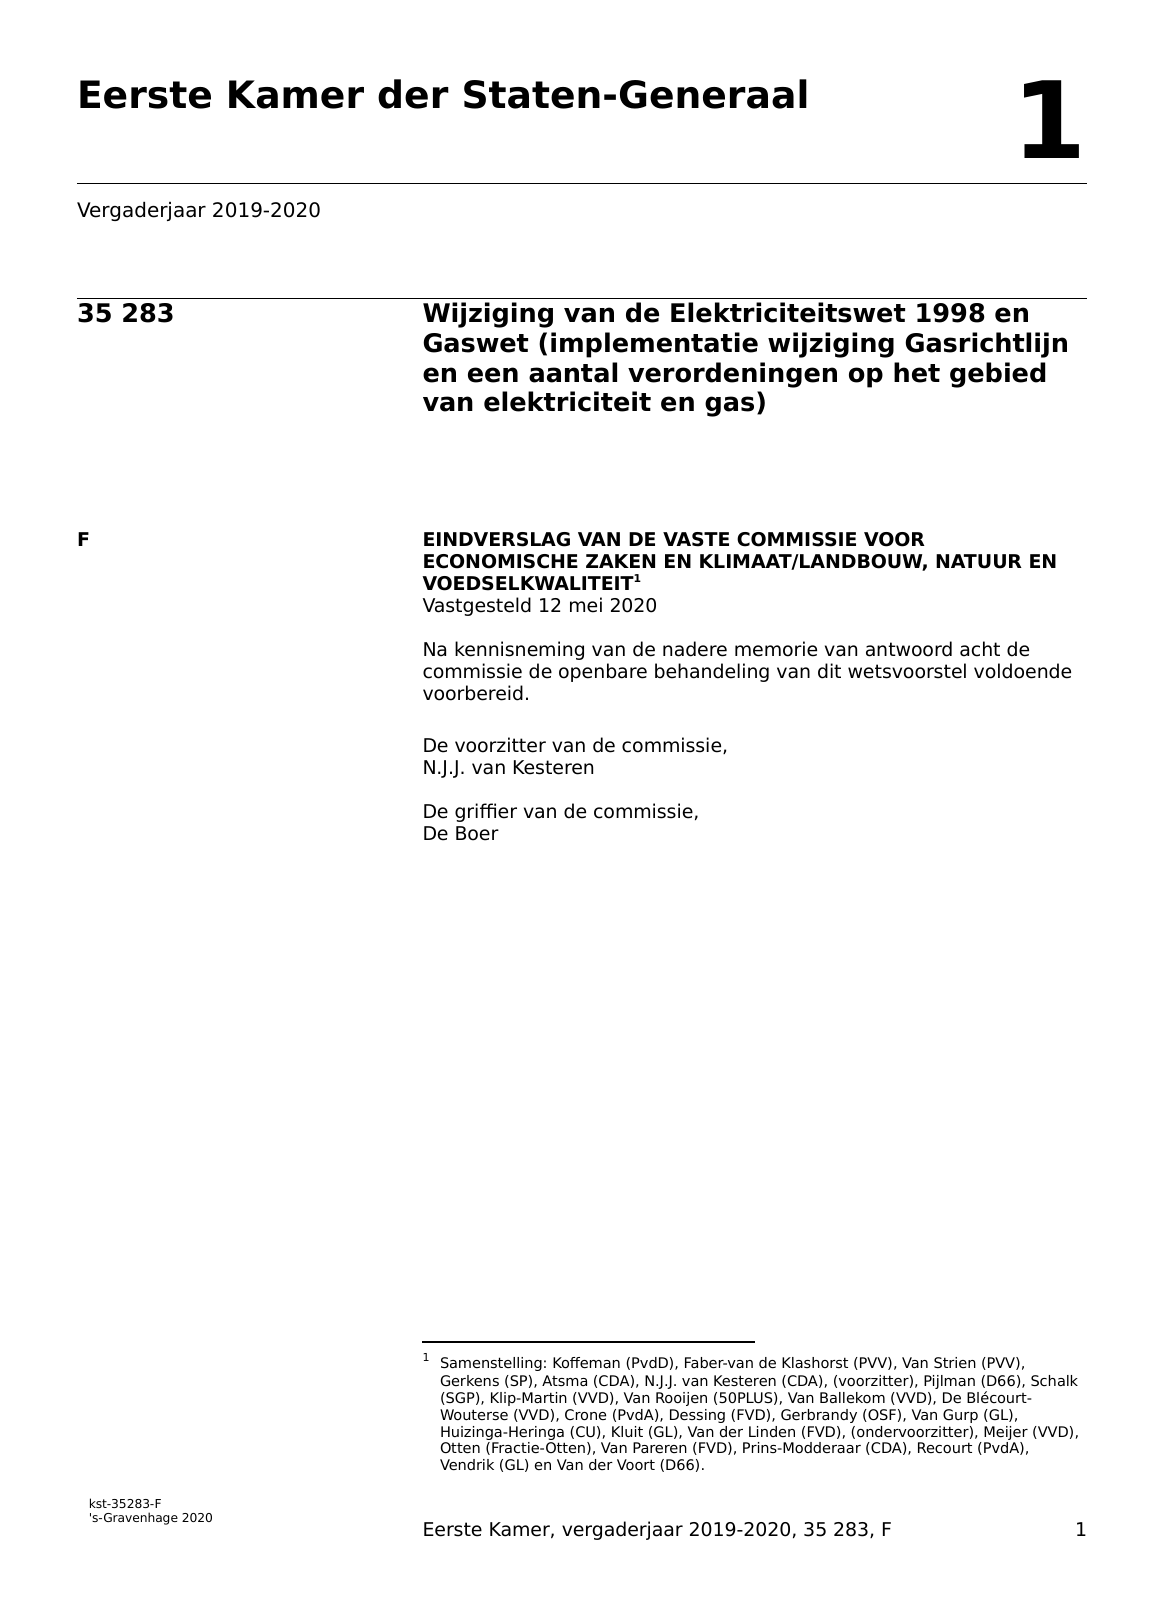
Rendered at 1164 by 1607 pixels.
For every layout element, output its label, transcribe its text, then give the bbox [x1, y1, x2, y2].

text kst-35283-F [88, 1497, 323, 1511]
text De voorzitter van de commissie, N.J.J. van Kesteren [422, 735, 1087, 779]
table_cell Vergaderjaar 2019-2020 [77, 184, 1087, 298]
text Samenstelling: Koffeman (PvdD), Faber-van de Klashorst (PVV), Van Strien (PVV), Gerkens (SP), Atsma (CDA), N.J.J. van Kesteren (CDA), (voorzitter), Pijlman (D66), Schalk (SGP), Klip-Martin (VVD), Van Rooijen (50PLUS), Van Ballekom (VVD), De Blécourt-Wouterse (VVD), Crone (PvdA), Dessing (FVD), Gerbrandy (OSF), Van Gurp (GL), Huizinga-Heringa (CU), Kluit (GL), Van der Linden (FVD), (ondervoorzitter), Meijer (VVD), Otten (Fractie-Otten), Van Pareren (FVD), Prins-Modderaar (CDA), Recourt (PvdA), Vendrik (GL) en Van der Voort (D66). [422, 1351, 1087, 1474]
table_header Eerste Kamer der Staten-Generaal [77, 59, 886, 183]
text De griffier van de commissie, De Boer [422, 801, 1087, 845]
text 's-Gravenhage 2020 [88, 1511, 323, 1525]
subtitle 35 283 Wijziging van de Elektriciteitswet 1998 en Gaswet (implementatie wijziging Gasrichtlijn en een aantal verordeningen op het gebied van elektriciteit en gas) [77, 299, 1087, 418]
text Na kennisneming van de nadere memorie van antwoord acht de commissie de openbare behandeling van dit wetsvoorstel voldoende voorbereid. [422, 639, 1087, 705]
subtitle F EINDVERSLAG VAN DE VASTE COMMISSIE VOOR ECONOMISCHE ZAKEN EN KLIMAAT/LANDBOUW, NATUUR EN VOEDSELKWALITEIT [77, 529, 1087, 595]
text Vastgesteld 12 mei 2020 [422, 595, 1087, 617]
table_header 1 [886, 59, 1087, 183]
